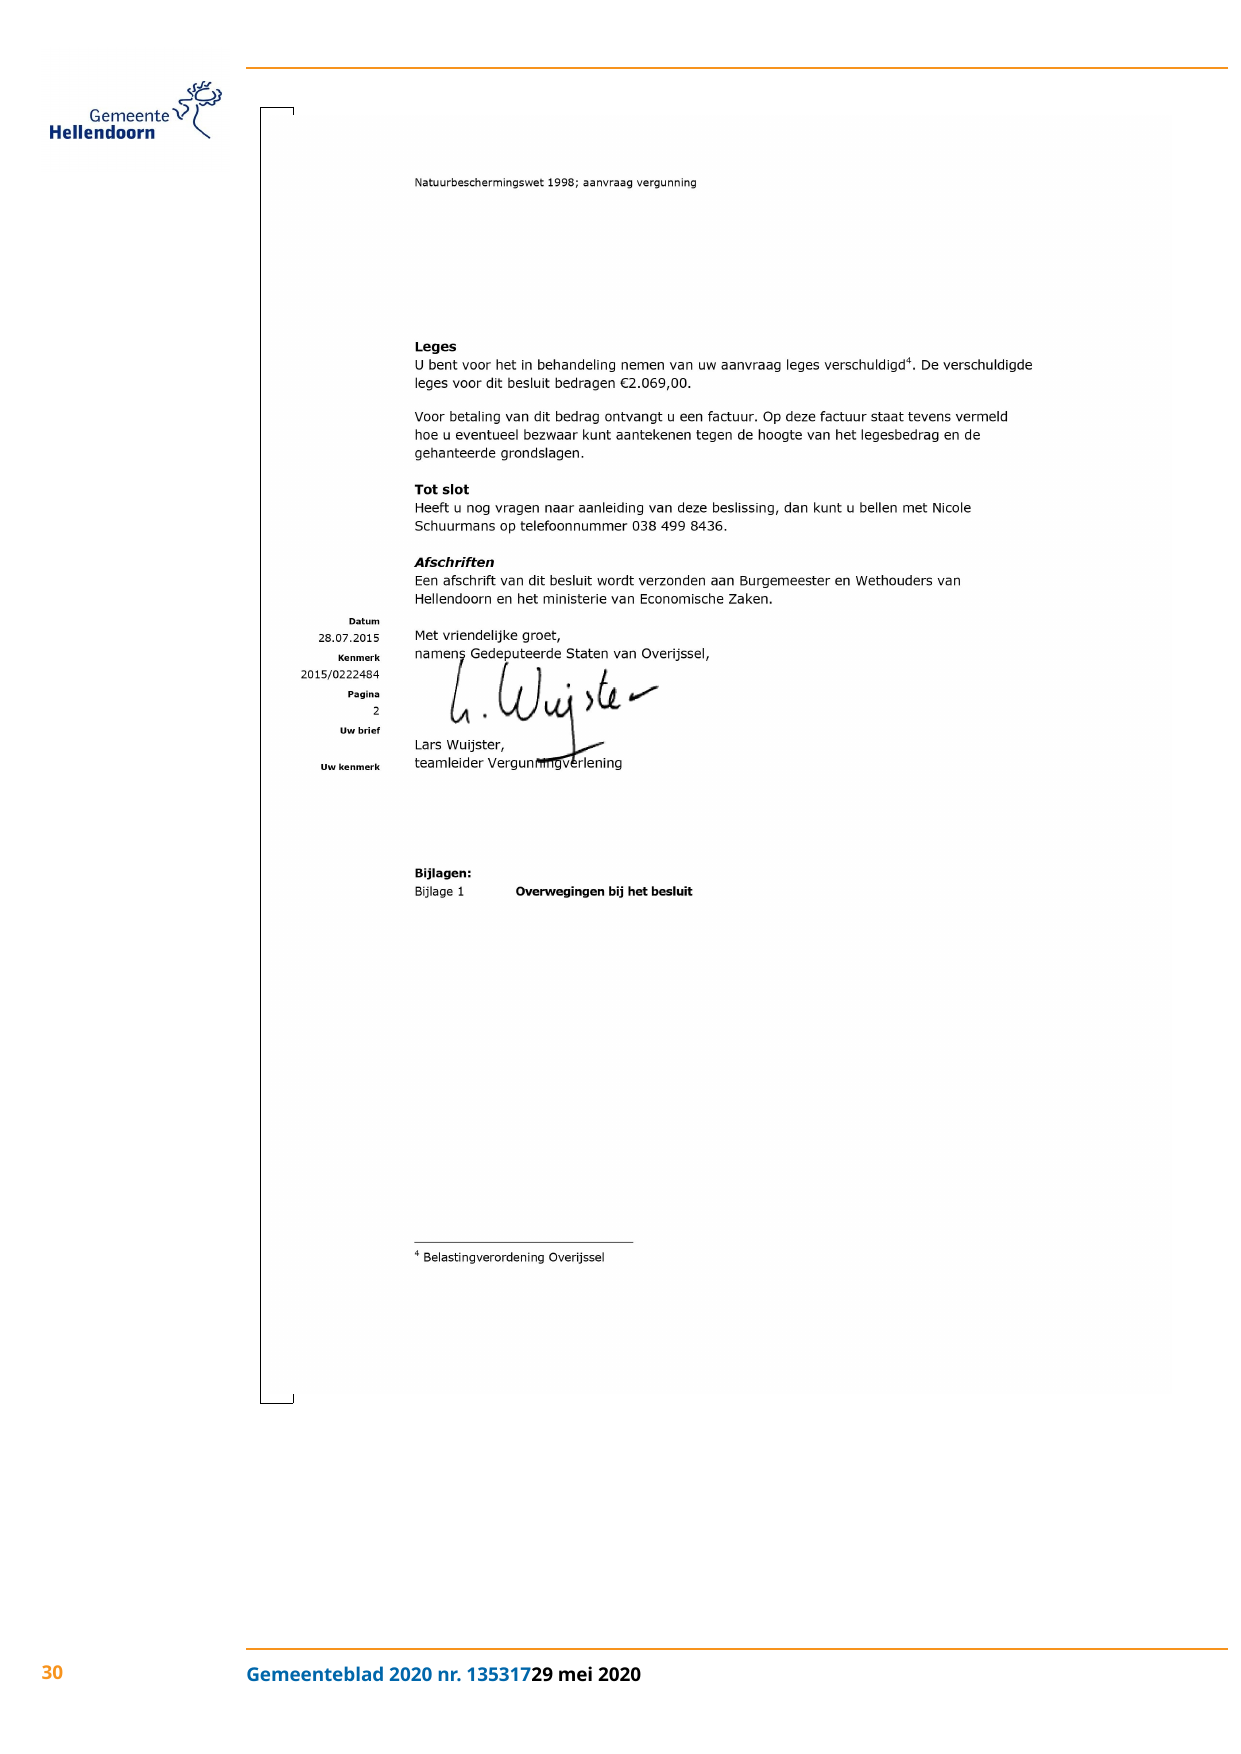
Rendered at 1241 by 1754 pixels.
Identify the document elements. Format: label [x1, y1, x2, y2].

picture [41, 47, 231, 172]
picture [268, 115, 1173, 1394]
